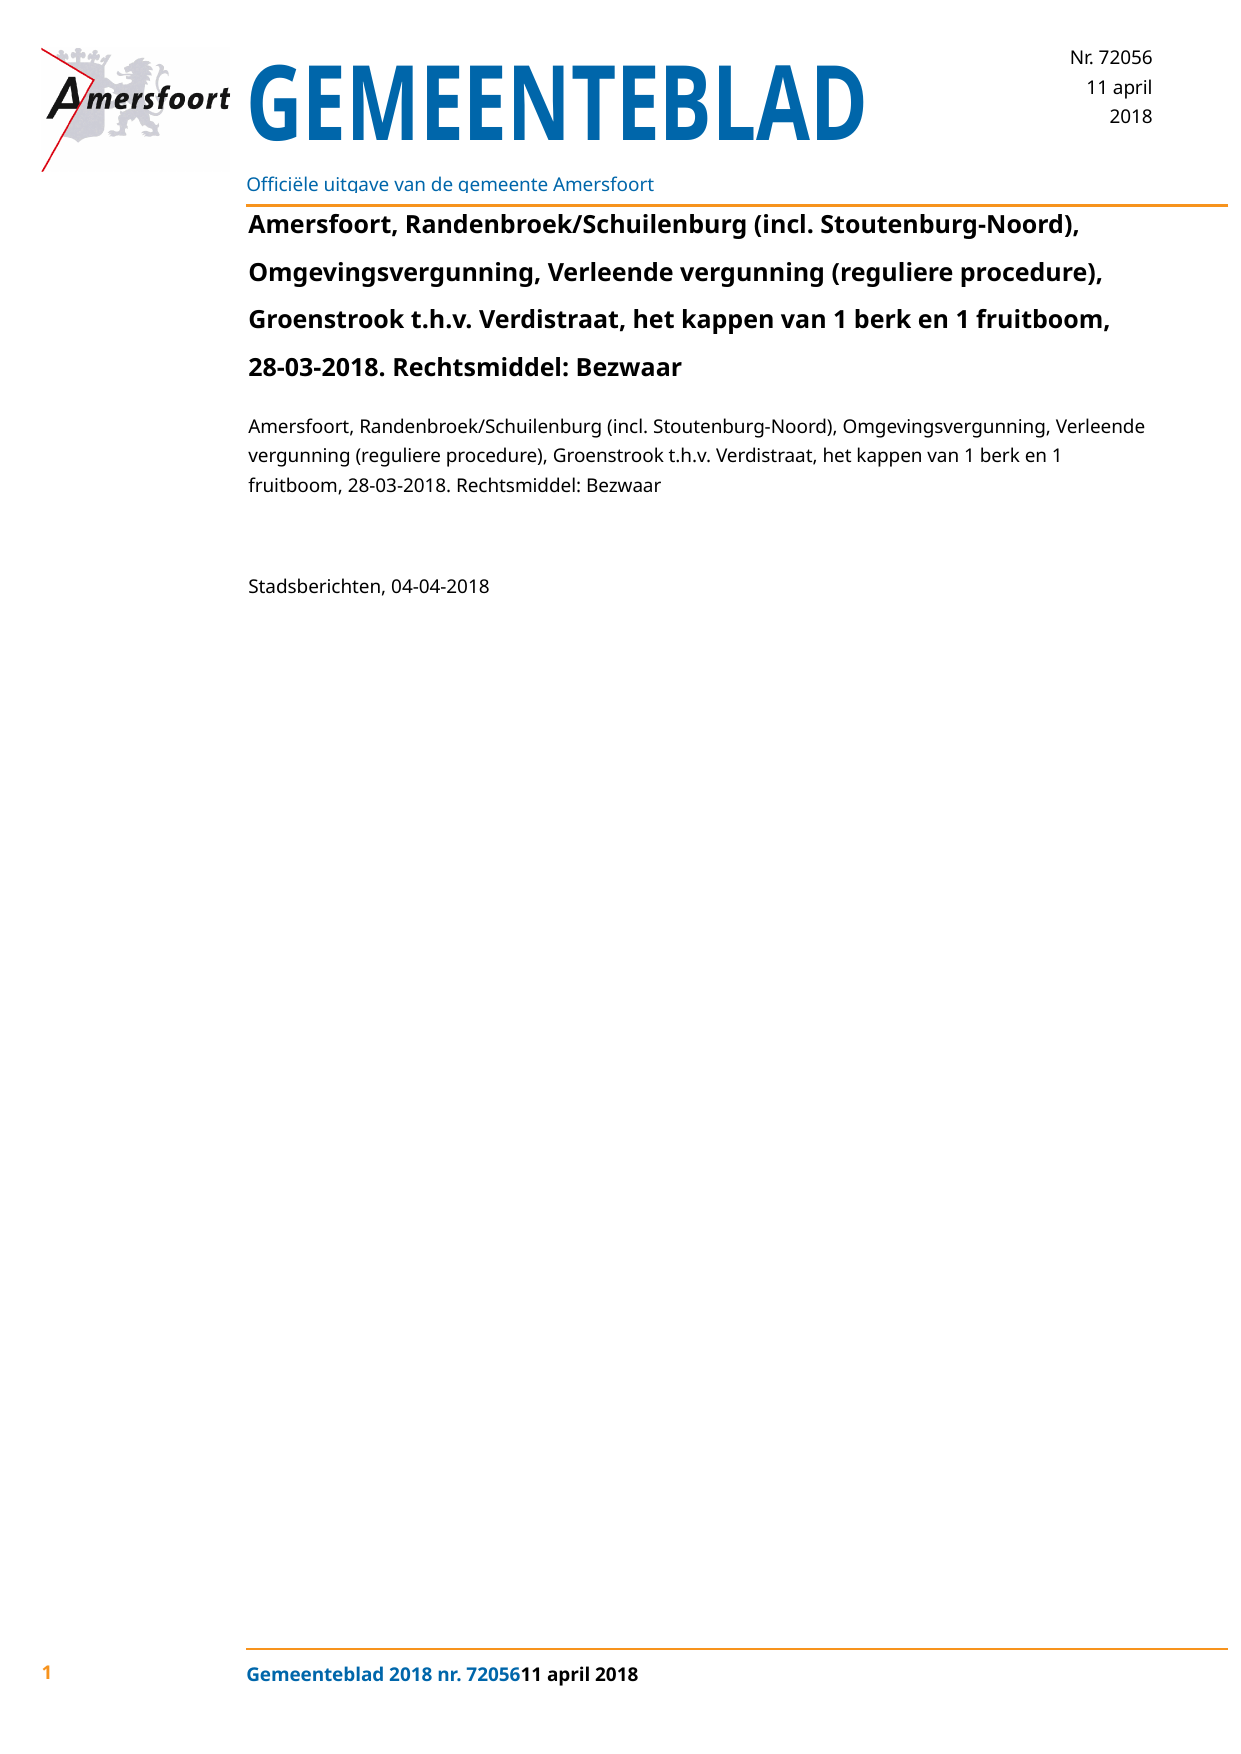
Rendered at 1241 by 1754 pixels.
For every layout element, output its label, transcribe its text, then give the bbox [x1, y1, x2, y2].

text Amersfoort, Randenbroek/Schuilenburg (incl. Stoutenburg-Noord), Omgevingsvergunning, Verleende vergunning (reguliere procedure), Groenstrook t.h.v. Verdistraat, het kappen van 1 berk en 1 fruitboom, 28-03-2018. Rechtsmiddel: Bezwaar [248, 413, 1152, 498]
text Stadsberichten, 04-04-2018 [248, 573, 1152, 599]
text Amersfoort, Randenbroek/Schuilenburg (incl. Stoutenburg-Noord), Omgevingsvergunning, Verleende vergunning (reguliere procedure), Groenstrook t.h.v. Verdistraat, het kappen van 1 berk en 1 fruitboom, 28-03-2018. Rechtsmiddel: Bezwaar [248, 207, 1152, 384]
picture [41, 47, 231, 172]
